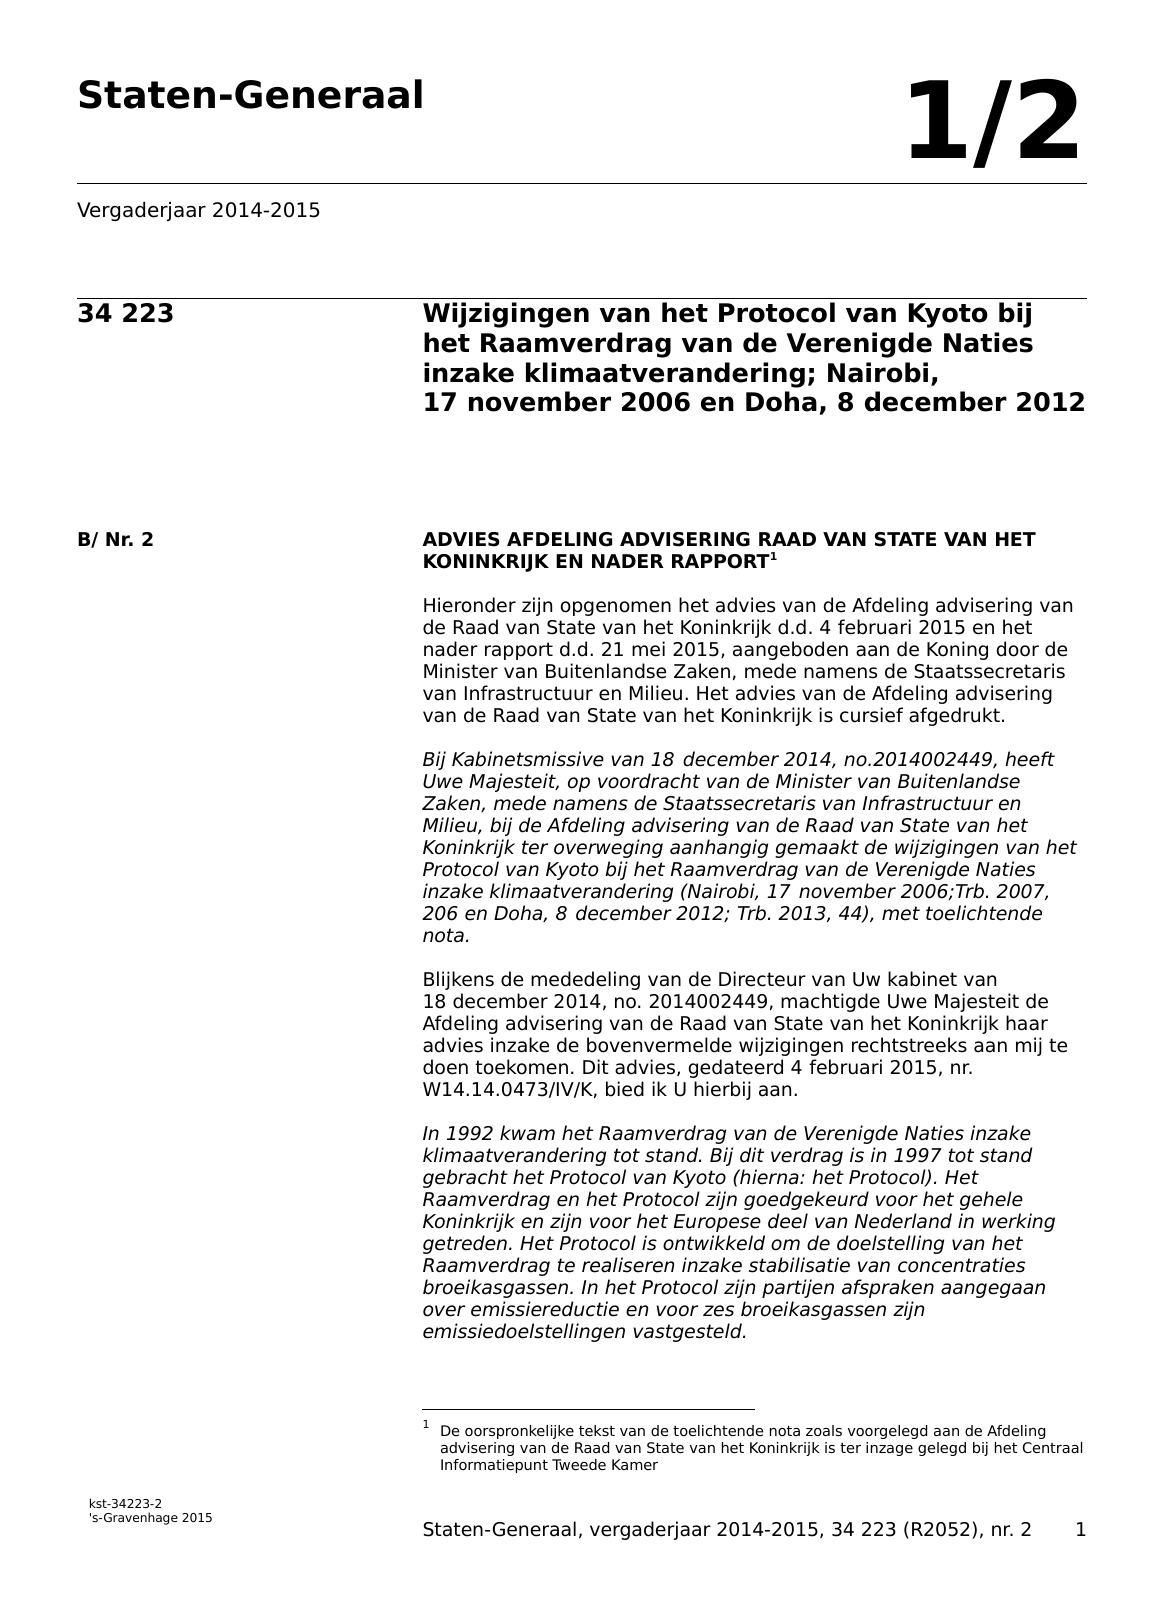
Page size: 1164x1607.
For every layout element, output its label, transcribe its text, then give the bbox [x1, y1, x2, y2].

table_cell Vergaderjaar 2014-2015 [77, 184, 1087, 298]
table_header 1/2 [886, 59, 1087, 183]
text In 1992 kwam het Raamverdrag van de Verenigde Naties inzake klimaatverandering tot stand. Bij dit verdrag is in 1997 tot stand gebracht het Protocol van Kyoto (hierna: het Protocol). Het Raamverdrag en het Protocol zijn goedgekeurd voor het gehele Koninkrijk en zijn voor het Europese deel van Nederland in werking getreden. Het Protocol is ontwikkeld om de doelstelling van het Raamverdrag te realiseren inzake stabilisatie van concentraties broeikasgassen. In het Protocol zijn partijen afspraken aangegaan over emissiereductie en voor zes broeikasgassen zijn emissiedoelstellingen vastgesteld. [422, 1123, 1087, 1343]
subtitle B/ Nr. 2 ADVIES AFDELING ADVISERING RAAD VAN STATE VAN HET KONINKRIJK EN NADER RAPPORT [77, 529, 1087, 573]
table_header Staten-Generaal [77, 59, 886, 183]
text Bij Kabinetsmissive van 18 december 2014, no.2014002449, heeft Uwe Majesteit, op voordracht van de Minister van Buitenlandse Zaken, mede namens de Staatssecretaris van Infrastructuur en Milieu, bij de Afdeling advisering van de Raad van State van het Koninkrijk ter overweging aanhangig gemaakt de wijzigingen van het Protocol van Kyoto bij het Raamverdrag van de Verenigde Naties inzake klimaatverandering (Nairobi, 17 november 2006;Trb. 2007, 206 en Doha, 8 december 2012; Trb. 2013, 44), met toelichtende nota. [422, 749, 1087, 947]
text Hieronder zijn opgenomen het advies van de Afdeling advisering van de Raad van State van het Koninkrijk d.d. 4 februari 2015 en het nader rapport d.d. 21 mei 2015, aangeboden aan de Koning door de Minister van Buitenlandse Zaken, mede namens de Staatssecretaris van Infrastructuur en Milieu. Het advies van de Afdeling advisering van de Raad van State van het Koninkrijk is cursief afgedrukt. [422, 595, 1087, 727]
text De oorspronkelijke tekst van de toelichtende nota zoals voorgelegd aan de Afdeling advisering van de Raad van State van het Koninkrijk is ter inzage gelegd bij het Centraal Informatiepunt Tweede Kamer [422, 1418, 1087, 1474]
subtitle 34 223 Wijzigingen van het Protocol van Kyoto bij het Raamverdrag van de Verenigde Naties inzake klimaatverandering; Nairobi, 17 november 2006 en Doha, 8 december 2012 [77, 299, 1087, 418]
text 's-Gravenhage 2015 [88, 1511, 323, 1525]
text Blijkens de mededeling van de Directeur van Uw kabinet van 18 december 2014, no. 2014002449, machtigde Uwe Majesteit de Afdeling advisering van de Raad van State van het Koninkrijk haar advies inzake de bovenvermelde wijzigingen rechtstreeks aan mij te doen toekomen. Dit advies, gedateerd 4 februari 2015, nr. W14.14.0473/IV/K, bied ik U hierbij aan. [422, 969, 1087, 1101]
text kst-34223-2 [88, 1497, 323, 1511]
